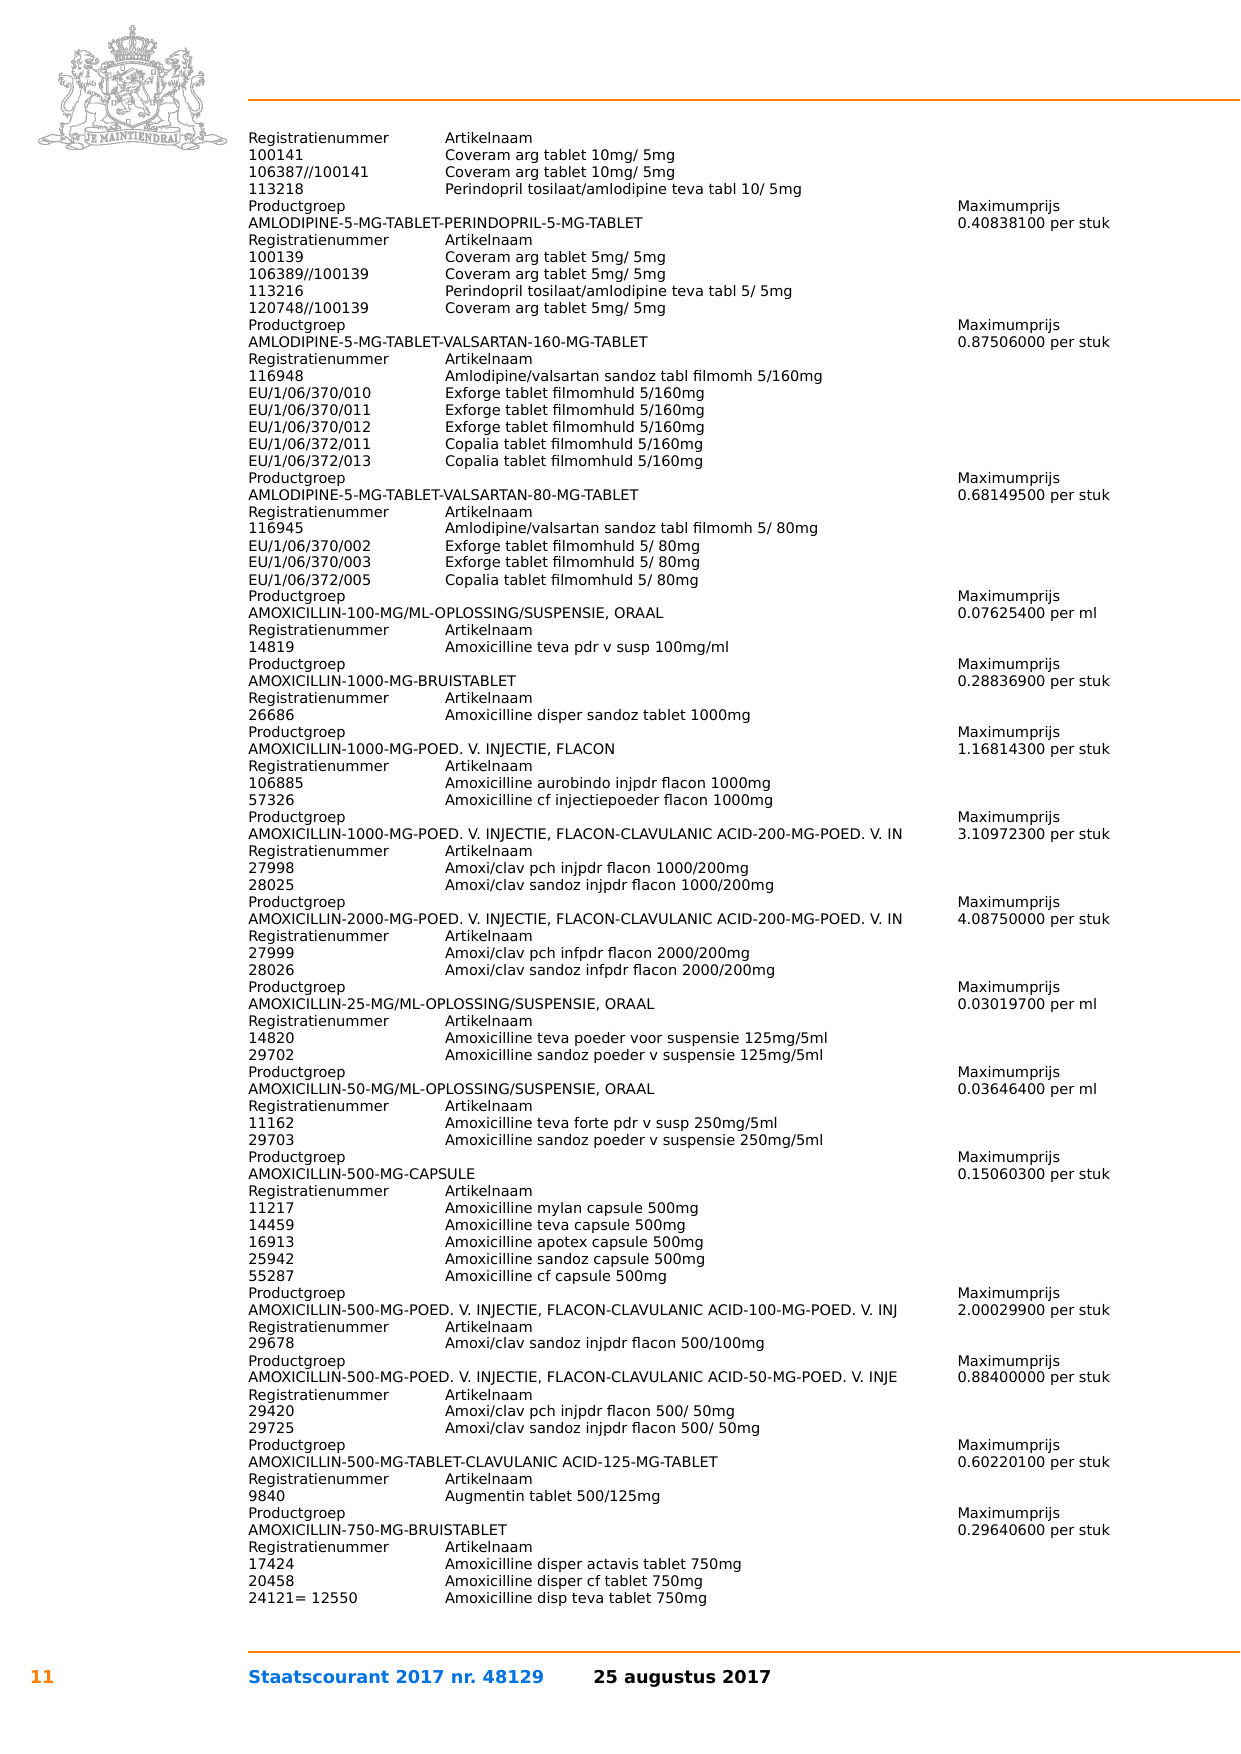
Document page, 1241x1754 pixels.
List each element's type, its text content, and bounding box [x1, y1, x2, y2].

table_cell Copalia tablet filmomhuld 5/160mg [439, 453, 951, 469]
table_cell 100139 [248, 249, 439, 266]
table_cell [951, 1488, 1163, 1505]
table_cell [951, 181, 1163, 198]
table_cell [951, 402, 1163, 418]
table_cell Coveram arg tablet 5mg/ 5mg [439, 249, 951, 266]
table_cell 1.16814300 per stuk [951, 741, 1163, 758]
table_cell Registratienummer [248, 1098, 439, 1115]
table_cell Amoxicilline sandoz capsule 500mg [439, 1251, 951, 1267]
table_cell AMOXICILLIN-1000-MG-POED. V. INJECTIE, FLACON-CLAVULANIC ACID-200-MG-POED. V. IN [248, 826, 951, 843]
table_cell [951, 1217, 1163, 1233]
table_cell [439, 1064, 951, 1081]
table_cell 11217 [248, 1200, 439, 1217]
table_cell Amoxicilline disper actavis tablet 750mg [439, 1556, 951, 1573]
table_cell 0.60220100 per stuk [951, 1454, 1163, 1471]
table_cell 0.87506000 per stuk [951, 334, 1163, 351]
table_cell [951, 758, 1163, 775]
table_cell Artikelnaam [439, 1183, 951, 1199]
table_cell EU/1/06/372/011 [248, 436, 439, 452]
table_cell Artikelnaam [439, 232, 951, 249]
table_cell Amoxicilline mylan capsule 500mg [439, 1200, 951, 1217]
table_cell [951, 1098, 1163, 1115]
table_cell 16913 [248, 1234, 439, 1251]
table_cell 27999 [248, 945, 439, 962]
table_cell Maximumprijs [951, 979, 1163, 996]
table_cell AMOXICILLIN-100-MG/ML-OPLOSSING/SUSPENSIE, ORAAL [248, 605, 951, 622]
table_cell Productgroep [248, 1149, 439, 1166]
table_cell Artikelnaam [439, 758, 951, 775]
table_cell Registratienummer [248, 504, 439, 520]
table_cell 106389//100139 [248, 266, 439, 283]
table_cell [951, 554, 1163, 571]
table_cell Exforge tablet filmomhuld 5/160mg [439, 385, 951, 402]
table_cell [439, 1285, 951, 1301]
table_cell [951, 1556, 1163, 1573]
table_cell Coveram arg tablet 10mg/ 5mg [439, 147, 951, 164]
table_cell 14459 [248, 1217, 439, 1233]
table_cell [951, 877, 1163, 894]
table_cell 0.07625400 per ml [951, 605, 1163, 622]
table_cell EU/1/06/370/010 [248, 385, 439, 402]
table_cell [951, 1115, 1163, 1132]
table_cell Amoxi/clav pch infpdr flacon 2000/200mg [439, 945, 951, 962]
table_cell AMOXICILLIN-50-MG/ML-OPLOSSING/SUSPENSIE, ORAAL [248, 1081, 951, 1098]
table_cell Amlodipine/valsartan sandoz tabl filmomh 5/ 80mg [439, 520, 951, 537]
table_cell [951, 300, 1163, 317]
table_cell [439, 588, 951, 605]
table_cell AMOXICILLIN-500-MG-POED. V. INJECTIE, FLACON-CLAVULANIC ACID-50-MG-POED. V. INJE [248, 1369, 951, 1386]
table_cell EU/1/06/372/013 [248, 453, 439, 469]
table_cell [951, 707, 1163, 724]
table_cell [951, 1047, 1163, 1064]
table_cell [951, 419, 1163, 436]
table_cell EU/1/06/372/005 [248, 571, 439, 588]
table_cell Amoxi/clav sandoz injpdr flacon 500/ 50mg [439, 1420, 951, 1437]
table_cell [951, 232, 1163, 249]
table_cell [439, 198, 951, 215]
table_cell 27998 [248, 860, 439, 877]
table_cell [439, 1353, 951, 1369]
table_cell Registratienummer [248, 758, 439, 775]
table_cell [951, 792, 1163, 809]
table_cell Artikelnaam [439, 843, 951, 860]
table_cell AMOXICILLIN-500-MG-TABLET-CLAVULANIC ACID-125-MG-TABLET [248, 1454, 951, 1471]
table_cell Maximumprijs [951, 317, 1163, 334]
table_cell Amoxi/clav sandoz injpdr flacon 500/100mg [439, 1335, 951, 1352]
table_cell 113216 [248, 283, 439, 300]
table_cell Amoxicilline aurobindo injpdr flacon 1000mg [439, 775, 951, 792]
table_cell [439, 724, 951, 741]
table_cell 2.00029900 per stuk [951, 1301, 1163, 1318]
table_cell [951, 622, 1163, 639]
table_cell [951, 164, 1163, 181]
table_cell [439, 1505, 951, 1522]
table_cell Artikelnaam [439, 351, 951, 368]
table_cell 0.15060300 per stuk [951, 1166, 1163, 1183]
table_cell 0.68149500 per stuk [951, 486, 1163, 503]
table_cell Registratienummer [248, 690, 439, 707]
table_cell Artikelnaam [439, 1471, 951, 1488]
table_cell [951, 945, 1163, 962]
table_cell Productgroep [248, 656, 439, 673]
table_cell Artikelnaam [439, 1098, 951, 1115]
table_cell [951, 843, 1163, 860]
table_cell Maximumprijs [951, 1437, 1163, 1454]
table_cell Registratienummer [248, 232, 439, 249]
table_cell Perindopril tosilaat/amlodipine teva tabl 5/ 5mg [439, 283, 951, 300]
table_cell Amoxicilline cf injectiepoeder flacon 1000mg [439, 792, 951, 809]
table_cell Amoxicilline apotex capsule 500mg [439, 1234, 951, 1251]
table_cell 17424 [248, 1556, 439, 1573]
table_cell 14820 [248, 1030, 439, 1047]
table_cell Augmentin tablet 500/125mg [439, 1488, 951, 1505]
table_cell Amoxicilline disper sandoz tablet 1000mg [439, 707, 951, 724]
table_cell Registratienummer [248, 928, 439, 945]
table_cell 116948 [248, 368, 439, 384]
table_cell Productgroep [248, 588, 439, 605]
table_cell [951, 690, 1163, 707]
table_cell [951, 283, 1163, 300]
table_cell [951, 504, 1163, 520]
picture [38, 25, 227, 150]
table_cell [951, 1030, 1163, 1047]
table_cell Exforge tablet filmomhuld 5/ 80mg [439, 538, 951, 554]
table_cell [951, 520, 1163, 537]
table_cell [951, 1539, 1163, 1556]
table_cell [439, 979, 951, 996]
table_cell Amoxi/clav sandoz injpdr flacon 1000/200mg [439, 877, 951, 894]
table_cell [951, 1590, 1163, 1607]
table_cell 29702 [248, 1047, 439, 1064]
table_cell Amoxicilline teva forte pdr v susp 250mg/5ml [439, 1115, 951, 1132]
table_cell Maximumprijs [951, 809, 1163, 826]
table_cell [439, 317, 951, 334]
table_cell Maximumprijs [951, 1064, 1163, 1081]
table_cell Productgroep [248, 809, 439, 826]
table_cell [439, 1149, 951, 1166]
table_cell Amoxicilline sandoz poeder v suspensie 125mg/5ml [439, 1047, 951, 1064]
table_cell Copalia tablet filmomhuld 5/160mg [439, 436, 951, 452]
table_cell Productgroep [248, 1064, 439, 1081]
table_cell 55287 [248, 1268, 439, 1284]
table_cell 11162 [248, 1115, 439, 1132]
table_cell [951, 1200, 1163, 1217]
table_cell 106885 [248, 775, 439, 792]
table_cell Maximumprijs [951, 1505, 1163, 1522]
table_cell 113218 [248, 181, 439, 198]
table_cell Productgroep [248, 198, 439, 215]
table_cell AMLODIPINE-5-MG-TABLET-VALSARTAN-160-MG-TABLET [248, 334, 951, 351]
table_cell Amoxicilline disper cf tablet 750mg [439, 1573, 951, 1590]
table_cell 29703 [248, 1132, 439, 1149]
table_cell Productgroep [248, 1505, 439, 1522]
table_cell [951, 436, 1163, 452]
table_cell [951, 1183, 1163, 1199]
table_cell Maximumprijs [951, 656, 1163, 673]
table_cell Coveram arg tablet 10mg/ 5mg [439, 164, 951, 181]
table_cell AMLODIPINE-5-MG-TABLET-VALSARTAN-80-MG-TABLET [248, 486, 951, 503]
table_cell EU/1/06/370/011 [248, 402, 439, 418]
table_cell [951, 639, 1163, 656]
table_cell [951, 1335, 1163, 1352]
table_cell EU/1/06/370/012 [248, 419, 439, 436]
table_cell [439, 470, 951, 486]
table_cell 29678 [248, 1335, 439, 1352]
table_cell [951, 266, 1163, 283]
table_cell [951, 1268, 1163, 1284]
table_cell 0.28836900 per stuk [951, 673, 1163, 690]
table_cell 0.03019700 per ml [951, 996, 1163, 1013]
table_cell Amoxi/clav pch injpdr flacon 1000/200mg [439, 860, 951, 877]
table_cell AMOXICILLIN-500-MG-POED. V. INJECTIE, FLACON-CLAVULANIC ACID-100-MG-POED. V. INJ [248, 1301, 951, 1318]
table_cell 0.40838100 per stuk [951, 215, 1163, 232]
table_cell Artikelnaam [439, 928, 951, 945]
table_cell Productgroep [248, 724, 439, 741]
table_cell [439, 1437, 951, 1454]
table_cell Artikelnaam [439, 690, 951, 707]
table_cell 29420 [248, 1403, 439, 1420]
table_cell Productgroep [248, 1437, 439, 1454]
table_cell [951, 1234, 1163, 1251]
table_cell 57326 [248, 792, 439, 809]
table_cell Maximumprijs [951, 894, 1163, 911]
table_cell Artikelnaam [439, 1386, 951, 1403]
table_cell Exforge tablet filmomhuld 5/160mg [439, 419, 951, 436]
table_cell 25942 [248, 1251, 439, 1267]
table_cell Productgroep [248, 894, 439, 911]
table_cell AMLODIPINE-5-MG-TABLET-PERINDOPRIL-5-MG-TABLET [248, 215, 951, 232]
table_cell Maximumprijs [951, 198, 1163, 215]
table_cell [951, 1013, 1163, 1030]
table_cell AMOXICILLIN-2000-MG-POED. V. INJECTIE, FLACON-CLAVULANIC ACID-200-MG-POED. V. IN [248, 911, 951, 928]
table_cell [951, 1386, 1163, 1403]
table_cell Registratienummer [248, 130, 439, 147]
table_cell Maximumprijs [951, 470, 1163, 486]
table_cell 0.88400000 per stuk [951, 1369, 1163, 1386]
table_cell AMOXICILLIN-1000-MG-POED. V. INJECTIE, FLACON [248, 741, 951, 758]
table_cell Registratienummer [248, 843, 439, 860]
table_cell AMOXICILLIN-25-MG/ML-OPLOSSING/SUSPENSIE, ORAAL [248, 996, 951, 1013]
table_cell Amlodipine/valsartan sandoz tabl filmomh 5/160mg [439, 368, 951, 384]
table_cell [951, 928, 1163, 945]
table_cell 0.03646400 per ml [951, 1081, 1163, 1098]
table_cell Artikelnaam [439, 1319, 951, 1335]
table_cell Maximumprijs [951, 588, 1163, 605]
table_cell Artikelnaam [439, 504, 951, 520]
table_cell Amoxicilline sandoz poeder v suspensie 250mg/5ml [439, 1132, 951, 1149]
table_cell Maximumprijs [951, 724, 1163, 741]
table_cell [439, 809, 951, 826]
table_cell Artikelnaam [439, 1539, 951, 1556]
table_cell Exforge tablet filmomhuld 5/ 80mg [439, 554, 951, 571]
table_cell [439, 894, 951, 911]
table_cell [951, 860, 1163, 877]
table_cell AMOXICILLIN-750-MG-BRUISTABLET [248, 1522, 951, 1539]
table_cell 120748//100139 [248, 300, 439, 317]
table_cell 24121= 12550 [248, 1590, 439, 1607]
table_cell Amoxicilline teva poeder voor suspensie 125mg/5ml [439, 1030, 951, 1047]
table_cell Amoxi/clav pch injpdr flacon 500/ 50mg [439, 1403, 951, 1420]
table_cell [951, 1403, 1163, 1420]
table_cell [951, 1573, 1163, 1590]
table_cell Registratienummer [248, 1319, 439, 1335]
table_cell 26686 [248, 707, 439, 724]
table_cell Amoxicilline disp teva tablet 750mg [439, 1590, 951, 1607]
table_cell Amoxicilline cf capsule 500mg [439, 1268, 951, 1284]
table_cell Maximumprijs [951, 1285, 1163, 1301]
table_cell Registratienummer [248, 1013, 439, 1030]
table_cell Registratienummer [248, 1539, 439, 1556]
table_cell Artikelnaam [439, 1013, 951, 1030]
table_cell 0.29640600 per stuk [951, 1522, 1163, 1539]
table_cell Perindopril tosilaat/amlodipine teva tabl 10/ 5mg [439, 181, 951, 198]
table_cell Registratienummer [248, 1471, 439, 1488]
table_cell [951, 1420, 1163, 1437]
table_cell Maximumprijs [951, 1149, 1163, 1166]
table_cell Coveram arg tablet 5mg/ 5mg [439, 300, 951, 317]
table_cell Productgroep [248, 979, 439, 996]
table_cell [951, 1471, 1163, 1488]
table_cell Amoxi/clav sandoz infpdr flacon 2000/200mg [439, 962, 951, 979]
table_cell [951, 538, 1163, 554]
table_cell Registratienummer [248, 351, 439, 368]
table_cell 29725 [248, 1420, 439, 1437]
table_cell Productgroep [248, 1285, 439, 1301]
table_cell 20458 [248, 1573, 439, 1590]
table_cell 9840 [248, 1488, 439, 1505]
table_cell Coveram arg tablet 5mg/ 5mg [439, 266, 951, 283]
table_cell [951, 351, 1163, 368]
table_cell EU/1/06/370/002 [248, 538, 439, 554]
table_cell 4.08750000 per stuk [951, 911, 1163, 928]
table_cell [951, 453, 1163, 469]
table_cell 100141 [248, 147, 439, 164]
table_cell 106387//100141 [248, 164, 439, 181]
table_cell [951, 385, 1163, 402]
table_cell Registratienummer [248, 622, 439, 639]
table_cell [951, 249, 1163, 266]
table_cell EU/1/06/370/003 [248, 554, 439, 571]
table_cell 28026 [248, 962, 439, 979]
table_cell 116945 [248, 520, 439, 537]
table_cell [951, 147, 1163, 164]
table_cell Exforge tablet filmomhuld 5/160mg [439, 402, 951, 418]
table_cell [439, 656, 951, 673]
table_cell Amoxicilline teva capsule 500mg [439, 1217, 951, 1233]
table_cell Artikelnaam [439, 130, 951, 147]
table_cell AMOXICILLIN-1000-MG-BRUISTABLET [248, 673, 951, 690]
table_cell [951, 1319, 1163, 1335]
table_cell [951, 130, 1163, 147]
table_cell Amoxicilline teva pdr v susp 100mg/ml [439, 639, 951, 656]
table_cell Maximumprijs [951, 1353, 1163, 1369]
table_cell [951, 571, 1163, 588]
table_cell AMOXICILLIN-500-MG-CAPSULE [248, 1166, 951, 1183]
table_cell [951, 368, 1163, 384]
table_cell 3.10972300 per stuk [951, 826, 1163, 843]
table_cell 14819 [248, 639, 439, 656]
table_cell Registratienummer [248, 1386, 439, 1403]
table_cell [951, 1132, 1163, 1149]
table_cell Artikelnaam [439, 622, 951, 639]
table_cell Productgroep [248, 470, 439, 486]
table_cell [951, 775, 1163, 792]
table_cell Productgroep [248, 1353, 439, 1369]
table_cell Registratienummer [248, 1183, 439, 1199]
table_cell Productgroep [248, 317, 439, 334]
table_cell 28025 [248, 877, 439, 894]
table_cell [951, 1251, 1163, 1267]
table_cell [951, 962, 1163, 979]
table_cell Copalia tablet filmomhuld 5/ 80mg [439, 571, 951, 588]
